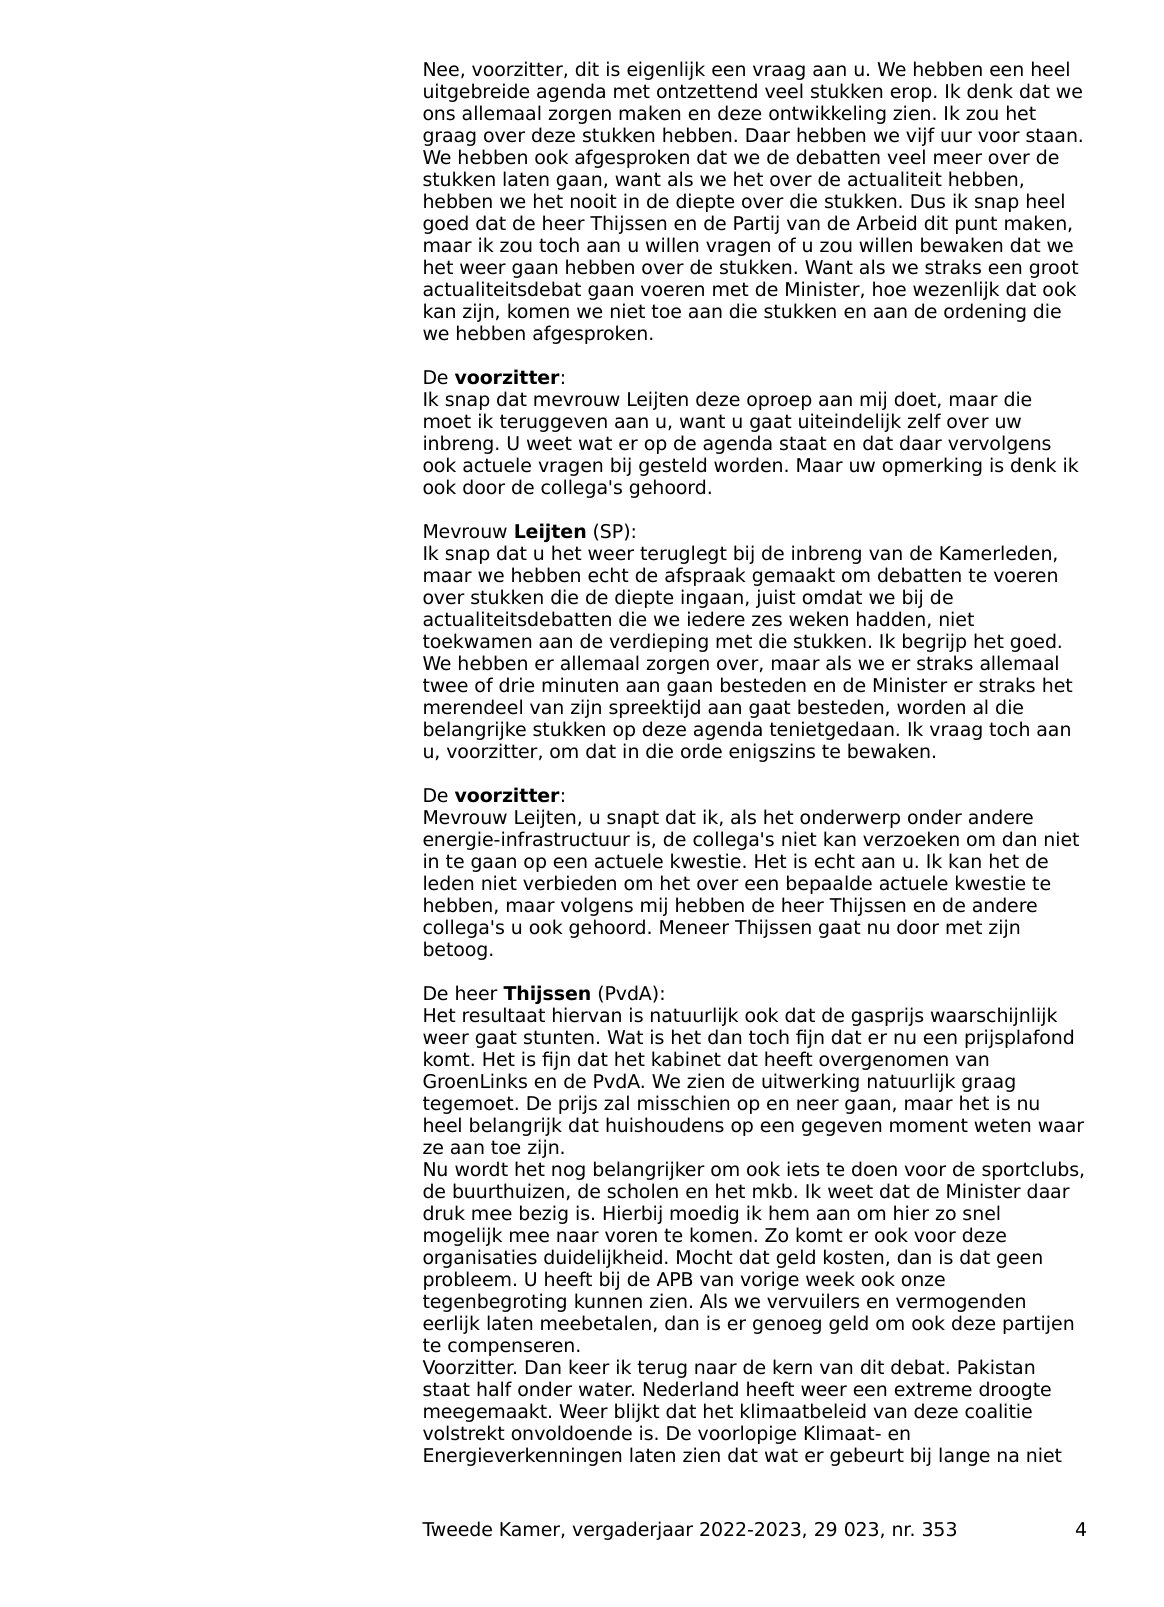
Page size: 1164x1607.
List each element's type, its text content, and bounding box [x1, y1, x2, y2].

text Mevrouw Leijten, u snapt dat ik, als het onderwerp onder andere energie-infrastructuur is, de collega's niet kan verzoeken om dan niet in te gaan op een actuele kwestie. Het is echt aan u. Ik kan het de leden niet verbieden om het over een bepaalde actuele kwestie te hebben, maar volgens mij hebben de heer Thijssen en de andere collega's u ook gehoord. Meneer Thijssen gaat nu door met zijn betoog. [422, 807, 1087, 961]
text De voorzitter: [422, 367, 1087, 389]
text Voorzitter. Dan keer ik terug naar de kern van dit debat. Pakistan staat half onder water. Nederland heeft weer een extreme droogte meegemaakt. Weer blijkt dat het klimaatbeleid van deze coalitie volstrekt onvoldoende is. De voorlopige Klimaat- en Energieverkenningen laten zien dat wat er gebeurt bij lange na niet [422, 1357, 1087, 1467]
text Het resultaat hiervan is natuurlijk ook dat de gasprijs waarschijnlijk weer gaat stunten. Wat is het dan toch fijn dat er nu een prijsplafond komt. Het is fijn dat het kabinet dat heeft overgenomen van GroenLinks en de PvdA. We zien de uitwerking natuurlijk graag tegemoet. De prijs zal misschien op en neer gaan, maar het is nu heel belangrijk dat huishoudens op een gegeven moment weten waar ze aan toe zijn. [422, 1005, 1087, 1159]
text Mevrouw Leijten (SP): [422, 521, 1087, 543]
text De voorzitter: [422, 785, 1087, 807]
text Ik snap dat mevrouw Leijten deze oproep aan mij doet, maar die moet ik teruggeven aan u, want u gaat uiteindelijk zelf over uw inbreng. U weet wat er op de agenda staat en dat daar vervolgens ook actuele vragen bij gesteld worden. Maar uw opmerking is denk ik ook door de collega's gehoord. [422, 389, 1087, 499]
text De heer Thijssen (PvdA): [422, 983, 1087, 1005]
text Ik snap dat u het weer teruglegt bij de inbreng van de Kamerleden, maar we hebben echt de afspraak gemaakt om debatten te voeren over stukken die de diepte ingaan, juist omdat we bij de actualiteitsdebatten die we iedere zes weken hadden, niet toekwamen aan de verdieping met die stukken. Ik begrijp het goed. We hebben er allemaal zorgen over, maar als we er straks allemaal twee of drie minuten aan gaan besteden en de Minister er straks het merendeel van zijn spreektijd aan gaat besteden, worden al die belangrijke stukken op deze agenda tenietgedaan. Ik vraag toch aan u, voorzitter, om dat in die orde enigszins te bewaken. [422, 543, 1087, 763]
text Nee, voorzitter, dit is eigenlijk een vraag aan u. We hebben een heel uitgebreide agenda met ontzettend veel stukken erop. Ik denk dat we ons allemaal zorgen maken en deze ontwikkeling zien. Ik zou het graag over deze stukken hebben. Daar hebben we vijf uur voor staan. We hebben ook afgesproken dat we de debatten veel meer over de stukken laten gaan, want als we het over de actualiteit hebben, hebben we het nooit in de diepte over die stukken. Dus ik snap heel goed dat de heer Thijssen en de Partij van de Arbeid dit punt maken, maar ik zou toch aan u willen vragen of u zou willen bewaken dat we het weer gaan hebben over de stukken. Want als we straks een groot actualiteitsdebat gaan voeren met de Minister, hoe wezenlijk dat ook kan zijn, komen we niet toe aan die stukken en aan de ordening die we hebben afgesproken. [422, 59, 1087, 345]
text Nu wordt het nog belangrijker om ook iets te doen voor de sportclubs, de buurthuizen, de scholen en het mkb. Ik weet dat de Minister daar druk mee bezig is. Hierbij moedig ik hem aan om hier zo snel mogelijk mee naar voren te komen. Zo komt er ook voor deze organisaties duidelijkheid. Mocht dat geld kosten, dan is dat geen probleem. U heeft bij de APB van vorige week ook onze tegenbegroting kunnen zien. Als we vervuilers en vermogenden eerlijk laten meebetalen, dan is er genoeg geld om ook deze partijen te compenseren. [422, 1159, 1087, 1357]
